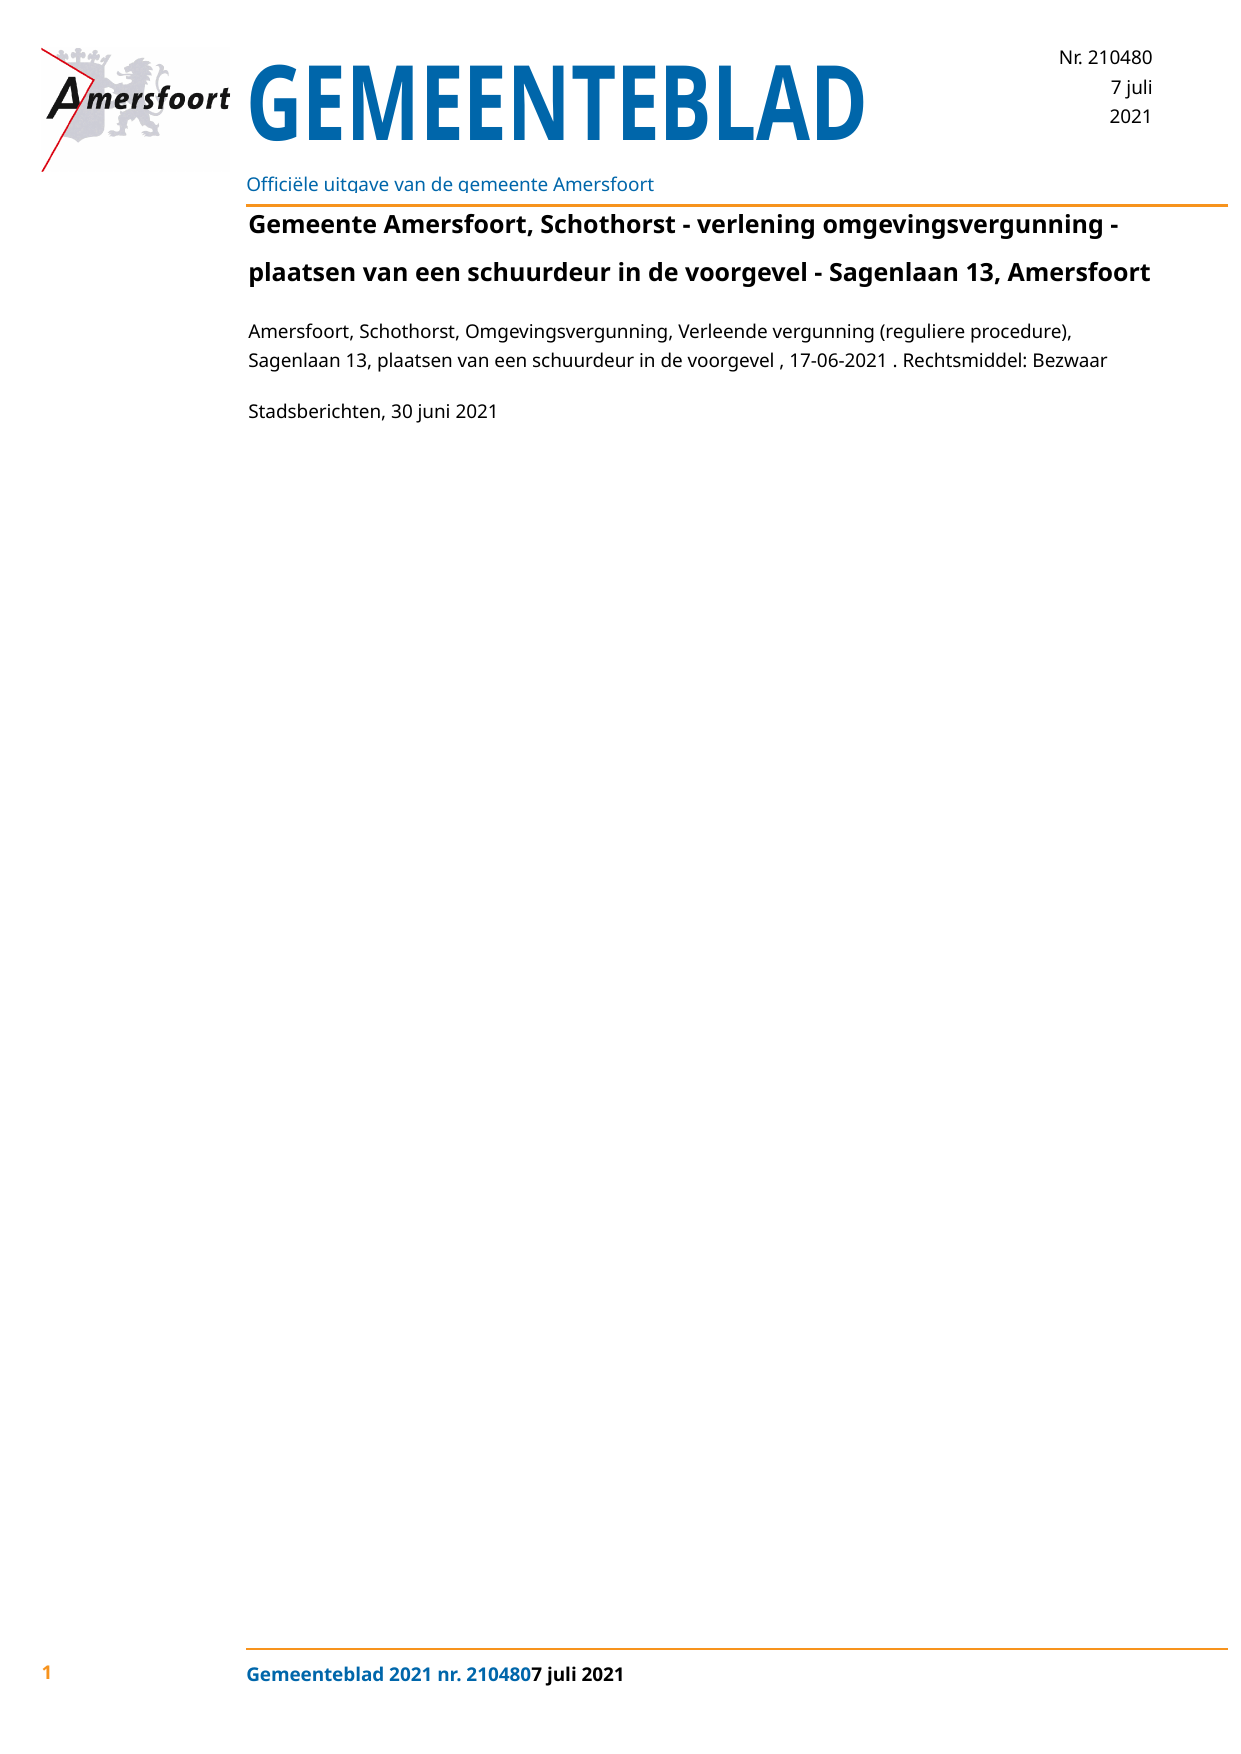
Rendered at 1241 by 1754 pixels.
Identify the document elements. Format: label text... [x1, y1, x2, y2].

text Stadsberichten, 30 juni 2021 [248, 398, 1152, 424]
text Gemeente Amersfoort, Schothorst - verlening omgevingsvergunning - plaatsen van een schuurdeur in de voorgevel - Sagenlaan 13, Amersfoort [248, 207, 1152, 288]
text Amersfoort, Schothorst, Omgevingsvergunning, Verleende vergunning (reguliere procedure), Sagenlaan 13, plaatsen van een schuurdeur in de voorgevel , 17-06-2021 . Rechtsmiddel: Bezwaar [248, 318, 1152, 373]
picture [41, 47, 231, 172]
